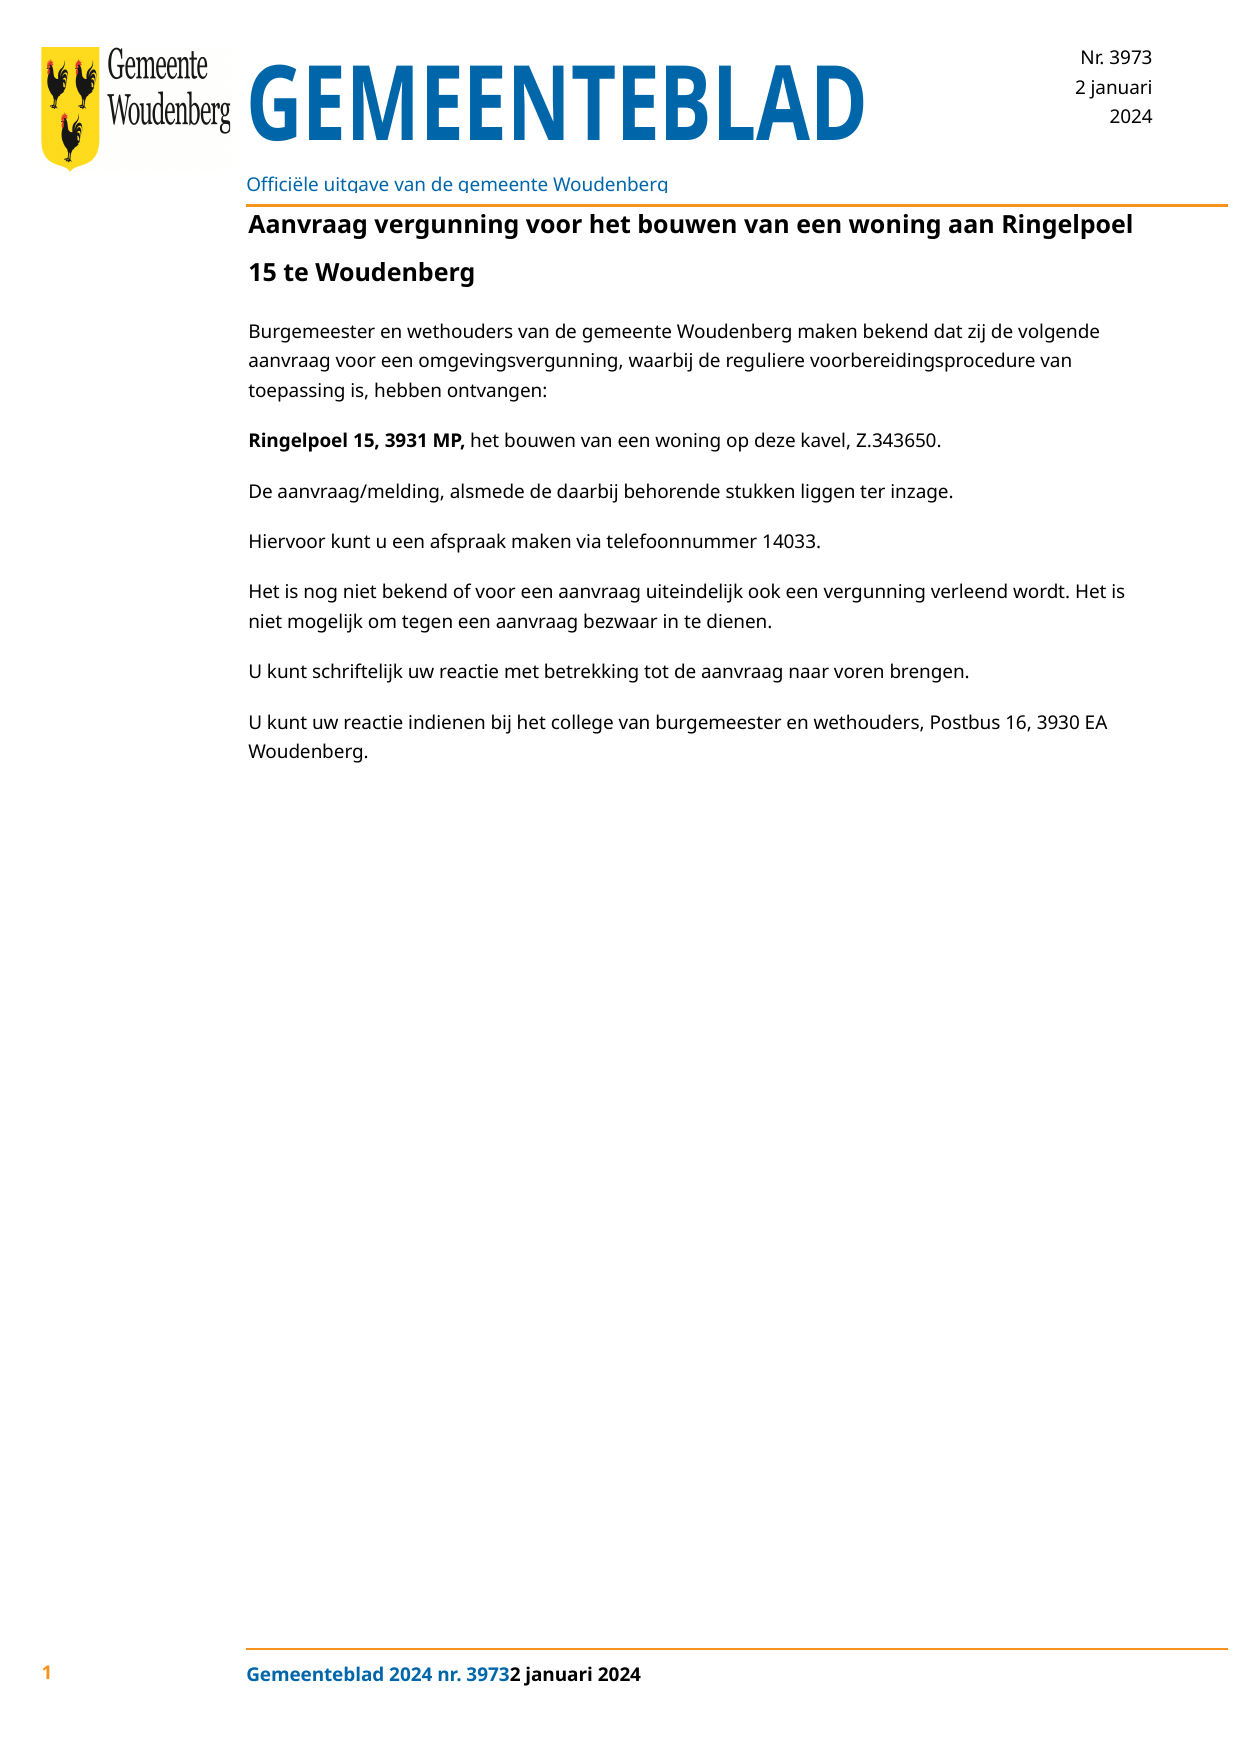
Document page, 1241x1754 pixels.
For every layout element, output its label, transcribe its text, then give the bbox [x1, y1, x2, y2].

picture [41, 47, 231, 172]
text Aanvraag vergunning voor het bouwen van een woning aan Ringelpoel 15 te Woudenberg [248, 207, 1152, 288]
text Ringelpoel 15, 3931 MP, het bouwen van een woning op deze kavel, Z.343650. [248, 427, 1152, 453]
text Burgemeester en wethouders van de gemeente Woudenberg maken bekend dat zij de volgende aanvraag voor een omgevingsvergunning, waarbij de reguliere voorbereidingsprocedure van toepassing is, hebben ontvangen: [248, 318, 1152, 403]
text Hiervoor kunt u een afspraak maken via telefoonnummer 14033. [248, 528, 1152, 554]
text De aanvraag/melding, alsmede de daarbij behorende stukken liggen ter inzage. [248, 478, 1152, 504]
text U kunt uw reactie indienen bij het college van burgemeester en wethouders, Postbus 16, 3930 EA Woudenberg. [248, 709, 1152, 764]
text U kunt schriftelijk uw reactie met betrekking tot de aanvraag naar voren brengen. [248, 659, 1152, 684]
text Het is nog niet bekend of voor een aanvraag uiteindelijk ook een vergunning verleend wordt. Het is niet mogelijk om tegen een aanvraag bezwaar in te dienen. [248, 579, 1152, 634]
